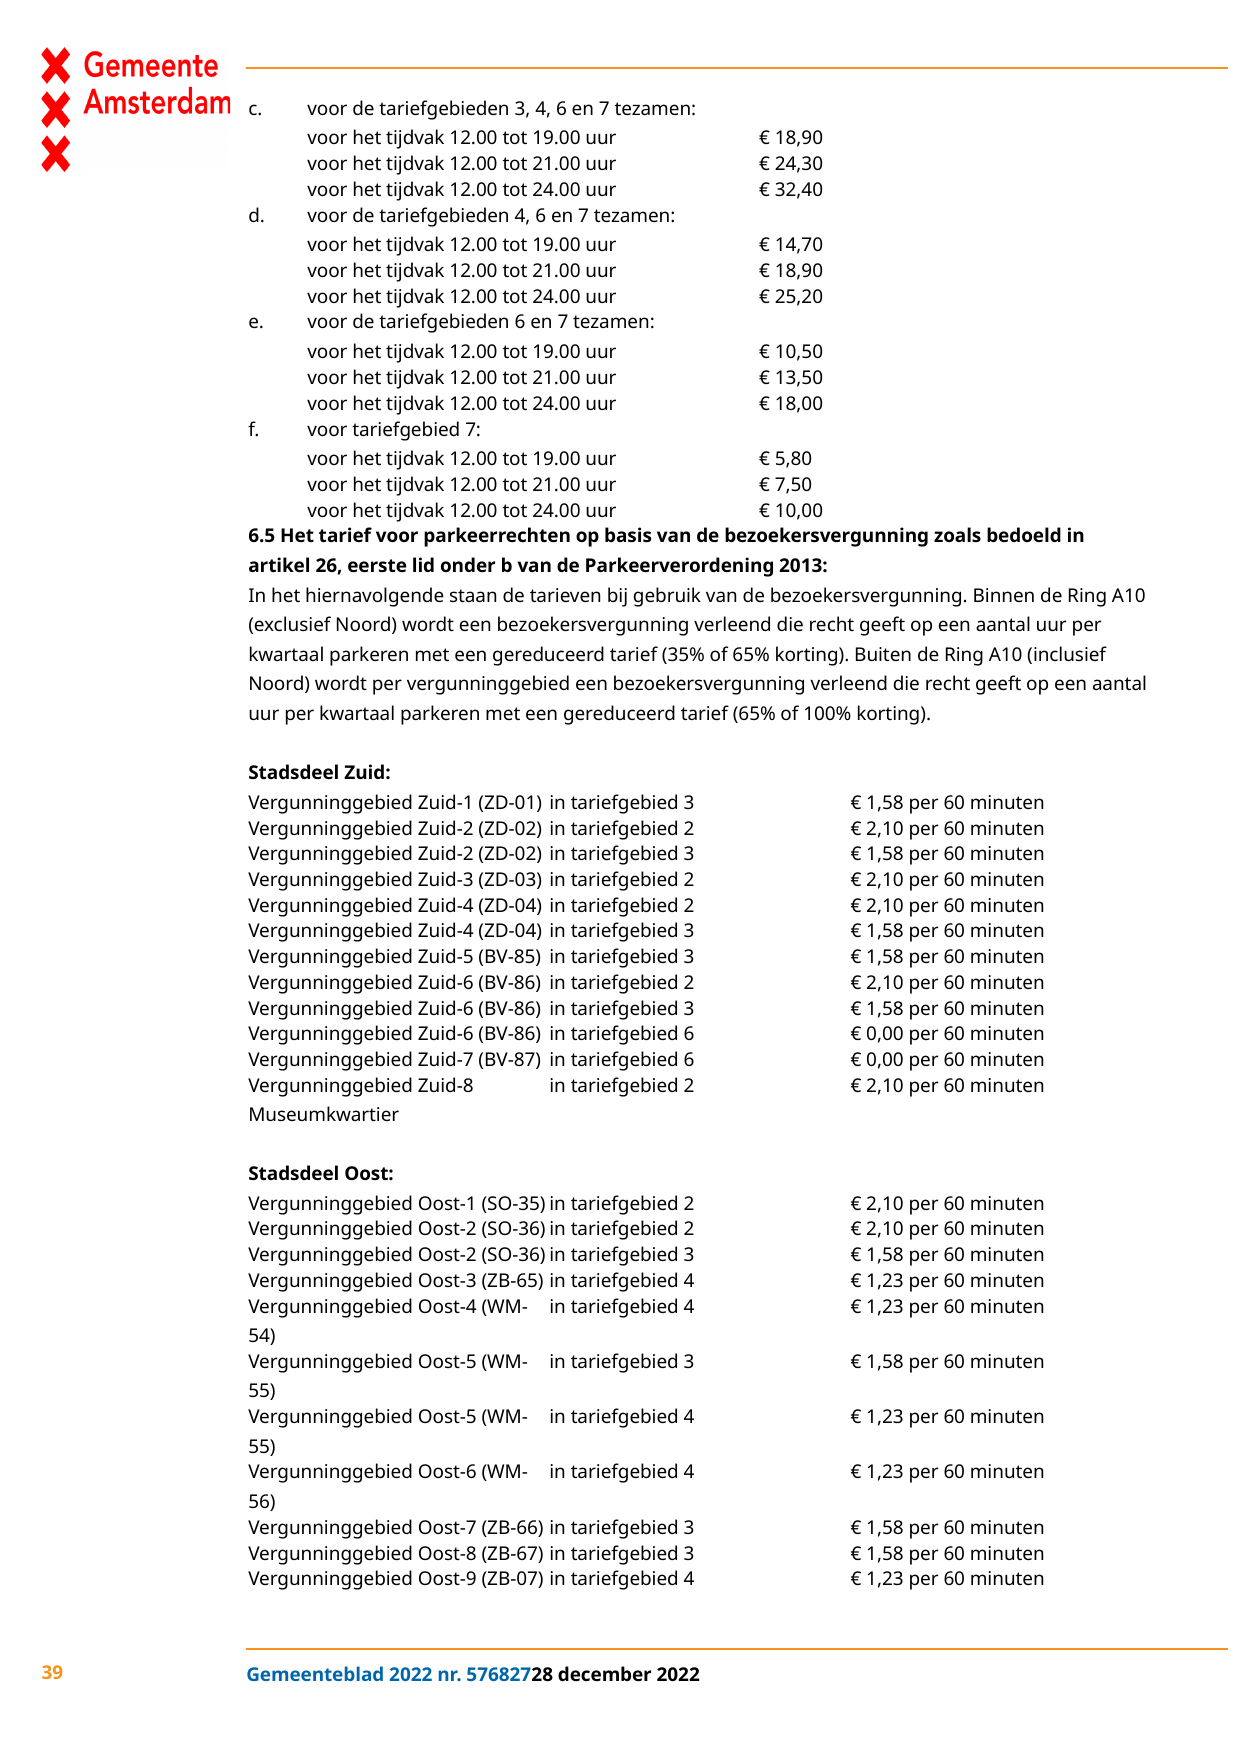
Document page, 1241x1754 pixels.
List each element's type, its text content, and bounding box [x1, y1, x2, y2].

table_cell Vergunninggebied Zuid-3 (ZD-03) [248, 866, 549, 892]
table_cell voor het tijdvak 12.00 tot 24.00 uur [307, 390, 759, 416]
table_cell in tariefgebied 3 [549, 1540, 850, 1566]
table_cell Vergunninggebied Oost-5 (WM-55) [248, 1348, 549, 1403]
table_cell € 25,20 [759, 283, 1211, 309]
table_cell € 10,00 [759, 497, 1211, 523]
table_header voor het tijdvak 12.00 tot 19.00 uur [307, 339, 759, 364]
table_cell voor het tijdvak 12.00 tot 21.00 uur [307, 150, 759, 176]
table_cell in tariefgebied 2 [549, 1072, 850, 1127]
table_cell in tariefgebied 2 [549, 1216, 850, 1241]
table_cell Vergunninggebied Zuid-4 (ZD-04) [248, 918, 549, 943]
table_cell in tariefgebied 3 [549, 944, 850, 969]
table_cell Vergunninggebied Zuid-6 (BV-86) [248, 995, 549, 1021]
text In het hiernavolgende staan de tarieven bij gebruik van de bezoekersvergunning. Binnen de Ring A10 (exclusief Noord) wordt een bezoekersvergunning verleend die recht geeft op een aantal uur per kwartaal parkeren met een gereduceerd tarief (35% of 65% korting). Buiten de Ring A10 (inclusief Noord) wordt per vergunninggebied een bezoekersvergunning verleend die recht geeft op een aantal uur per kwartaal parkeren met een gereduceerd tarief (65% of 100% korting). [248, 582, 1152, 726]
table_cell Vergunninggebied Oost-8 (ZB-67) [248, 1540, 549, 1566]
table_cell € 1,58 per 60 minuten [850, 841, 1152, 866]
table_cell € 2,10 per 60 minuten [850, 892, 1152, 918]
table_cell € 1,23 per 60 minuten [850, 1293, 1152, 1348]
table_header € 14,70 [759, 231, 1211, 257]
table_cell € 2,10 per 60 minuten [850, 815, 1152, 841]
table_cell Vergunninggebied Zuid-8 Museumkwartier [248, 1072, 549, 1127]
table_cell € 18,00 [759, 390, 1211, 416]
table_cell € 0,00 per 60 minuten [850, 1021, 1152, 1046]
table_cell Vergunninggebied Oost-3 (ZB-65) [248, 1267, 549, 1293]
table_cell in tariefgebied 4 [549, 1293, 850, 1348]
table_cell € 1,58 per 60 minuten [850, 944, 1152, 969]
table_cell Vergunninggebied Oost-4 (WM-54) [248, 1293, 549, 1348]
table_header voor het tijdvak 12.00 tot 19.00 uur [307, 231, 759, 257]
table_cell € 1,58 per 60 minuten [850, 1514, 1152, 1540]
picture [41, 47, 231, 172]
table_cell € 1,58 per 60 minuten [850, 995, 1152, 1021]
table_cell € 32,40 [759, 176, 1211, 202]
text Stadsdeel Oost: [248, 1160, 1152, 1186]
table_cell € 1,23 per 60 minuten [850, 1566, 1152, 1591]
table_cell in tariefgebied 4 [549, 1404, 850, 1459]
list voor de tariefgebieden 4, 6 en 7 tezamen: [248, 202, 1152, 227]
table_cell € 2,10 per 60 minuten [850, 1216, 1152, 1241]
table_cell Vergunninggebied Oost-2 (SO-36) [248, 1241, 549, 1267]
table_cell voor het tijdvak 12.00 tot 24.00 uur [307, 497, 759, 523]
table_cell Vergunninggebied Zuid-5 (BV-85) [248, 944, 549, 969]
table_cell € 1,23 per 60 minuten [850, 1459, 1152, 1514]
table_cell Vergunninggebied Oost-2 (SO-36) [248, 1216, 549, 1241]
table_cell Vergunninggebied Zuid-6 (BV-86) [248, 1021, 549, 1046]
table_header € 18,90 [759, 125, 1211, 150]
table_cell € 1,58 per 60 minuten [850, 1540, 1152, 1566]
table_cell Vergunninggebied Zuid-2 (ZD-02) [248, 815, 549, 841]
table_cell in tariefgebied 3 [549, 1348, 850, 1403]
table_cell Vergunninggebied Oost-9 (ZB-07) [248, 1566, 549, 1591]
text Stadsdeel Zuid: [248, 759, 1152, 785]
table_cell € 0,00 per 60 minuten [850, 1046, 1152, 1072]
table_cell € 1,58 per 60 minuten [850, 918, 1152, 943]
table_cell in tariefgebied 3 [549, 841, 850, 866]
table_header € 5,80 [759, 445, 1211, 471]
table_header Vergunninggebied Zuid-1 (ZD-01) [248, 789, 549, 815]
table_cell € 2,10 per 60 minuten [850, 866, 1152, 892]
table_cell in tariefgebied 4 [549, 1566, 850, 1591]
table_cell Vergunninggebied Zuid-6 (BV-86) [248, 969, 549, 995]
list voor de tariefgebieden 6 en 7 tezamen: [248, 309, 1152, 334]
table_cell Vergunninggebied Zuid-7 (BV-87) [248, 1046, 549, 1072]
table_cell voor het tijdvak 12.00 tot 24.00 uur [307, 283, 759, 309]
list voor tariefgebied 7: [248, 416, 1152, 441]
table_header in tariefgebied 3 [549, 789, 850, 815]
table_cell in tariefgebied 6 [549, 1021, 850, 1046]
table_cell € 13,50 [759, 364, 1211, 390]
text 6.5 Het tarief voor parkeerrechten op basis van de bezoekersvergunning zoals bedoeld in artikel 26, eerste lid onder b van de Parkeerverordening 2013: [248, 523, 1152, 578]
table_cell voor het tijdvak 12.00 tot 21.00 uur [307, 471, 759, 497]
table_cell in tariefgebied 3 [549, 918, 850, 943]
table_cell in tariefgebied 4 [549, 1459, 850, 1514]
table_header in tariefgebied 2 [549, 1190, 850, 1216]
table_cell in tariefgebied 2 [549, 892, 850, 918]
table_cell in tariefgebied 2 [549, 866, 850, 892]
table_cell voor het tijdvak 12.00 tot 21.00 uur [307, 257, 759, 283]
table_cell in tariefgebied 2 [549, 969, 850, 995]
table_cell in tariefgebied 3 [549, 1514, 850, 1540]
table_cell € 24,30 [759, 150, 1211, 176]
table_cell € 7,50 [759, 471, 1211, 497]
list voor de tariefgebieden 3, 4, 6 en 7 tezamen: [248, 95, 1152, 121]
table_cell in tariefgebied 2 [549, 815, 850, 841]
table_cell in tariefgebied 4 [549, 1267, 850, 1293]
table_cell Vergunninggebied Oost-5 (WM-55) [248, 1404, 549, 1459]
table_header € 1,58 per 60 minuten [850, 789, 1152, 815]
table_cell € 1,23 per 60 minuten [850, 1404, 1152, 1459]
table_header Vergunninggebied Oost-1 (SO-35) [248, 1190, 549, 1216]
table_cell € 2,10 per 60 minuten [850, 969, 1152, 995]
table_cell Vergunninggebied Zuid-2 (ZD-02) [248, 841, 549, 866]
table_header € 10,50 [759, 339, 1211, 364]
table_header € 2,10 per 60 minuten [850, 1190, 1152, 1216]
table_cell € 1,58 per 60 minuten [850, 1348, 1152, 1403]
table_cell in tariefgebied 3 [549, 1241, 850, 1267]
table_header voor het tijdvak 12.00 tot 19.00 uur [307, 125, 759, 150]
table_cell in tariefgebied 6 [549, 1046, 850, 1072]
table_header voor het tijdvak 12.00 tot 19.00 uur [307, 445, 759, 471]
table_cell € 1,23 per 60 minuten [850, 1267, 1152, 1293]
table_cell in tariefgebied 3 [549, 995, 850, 1021]
table_cell voor het tijdvak 12.00 tot 24.00 uur [307, 176, 759, 202]
table_cell € 1,58 per 60 minuten [850, 1241, 1152, 1267]
table_cell voor het tijdvak 12.00 tot 21.00 uur [307, 364, 759, 390]
table_cell Vergunninggebied Zuid-4 (ZD-04) [248, 892, 549, 918]
table_cell Vergunninggebied Oost-6 (WM-56) [248, 1459, 549, 1514]
table_cell € 18,90 [759, 257, 1211, 283]
table_cell € 2,10 per 60 minuten [850, 1072, 1152, 1127]
table_cell Vergunninggebied Oost-7 (ZB-66) [248, 1514, 549, 1540]
